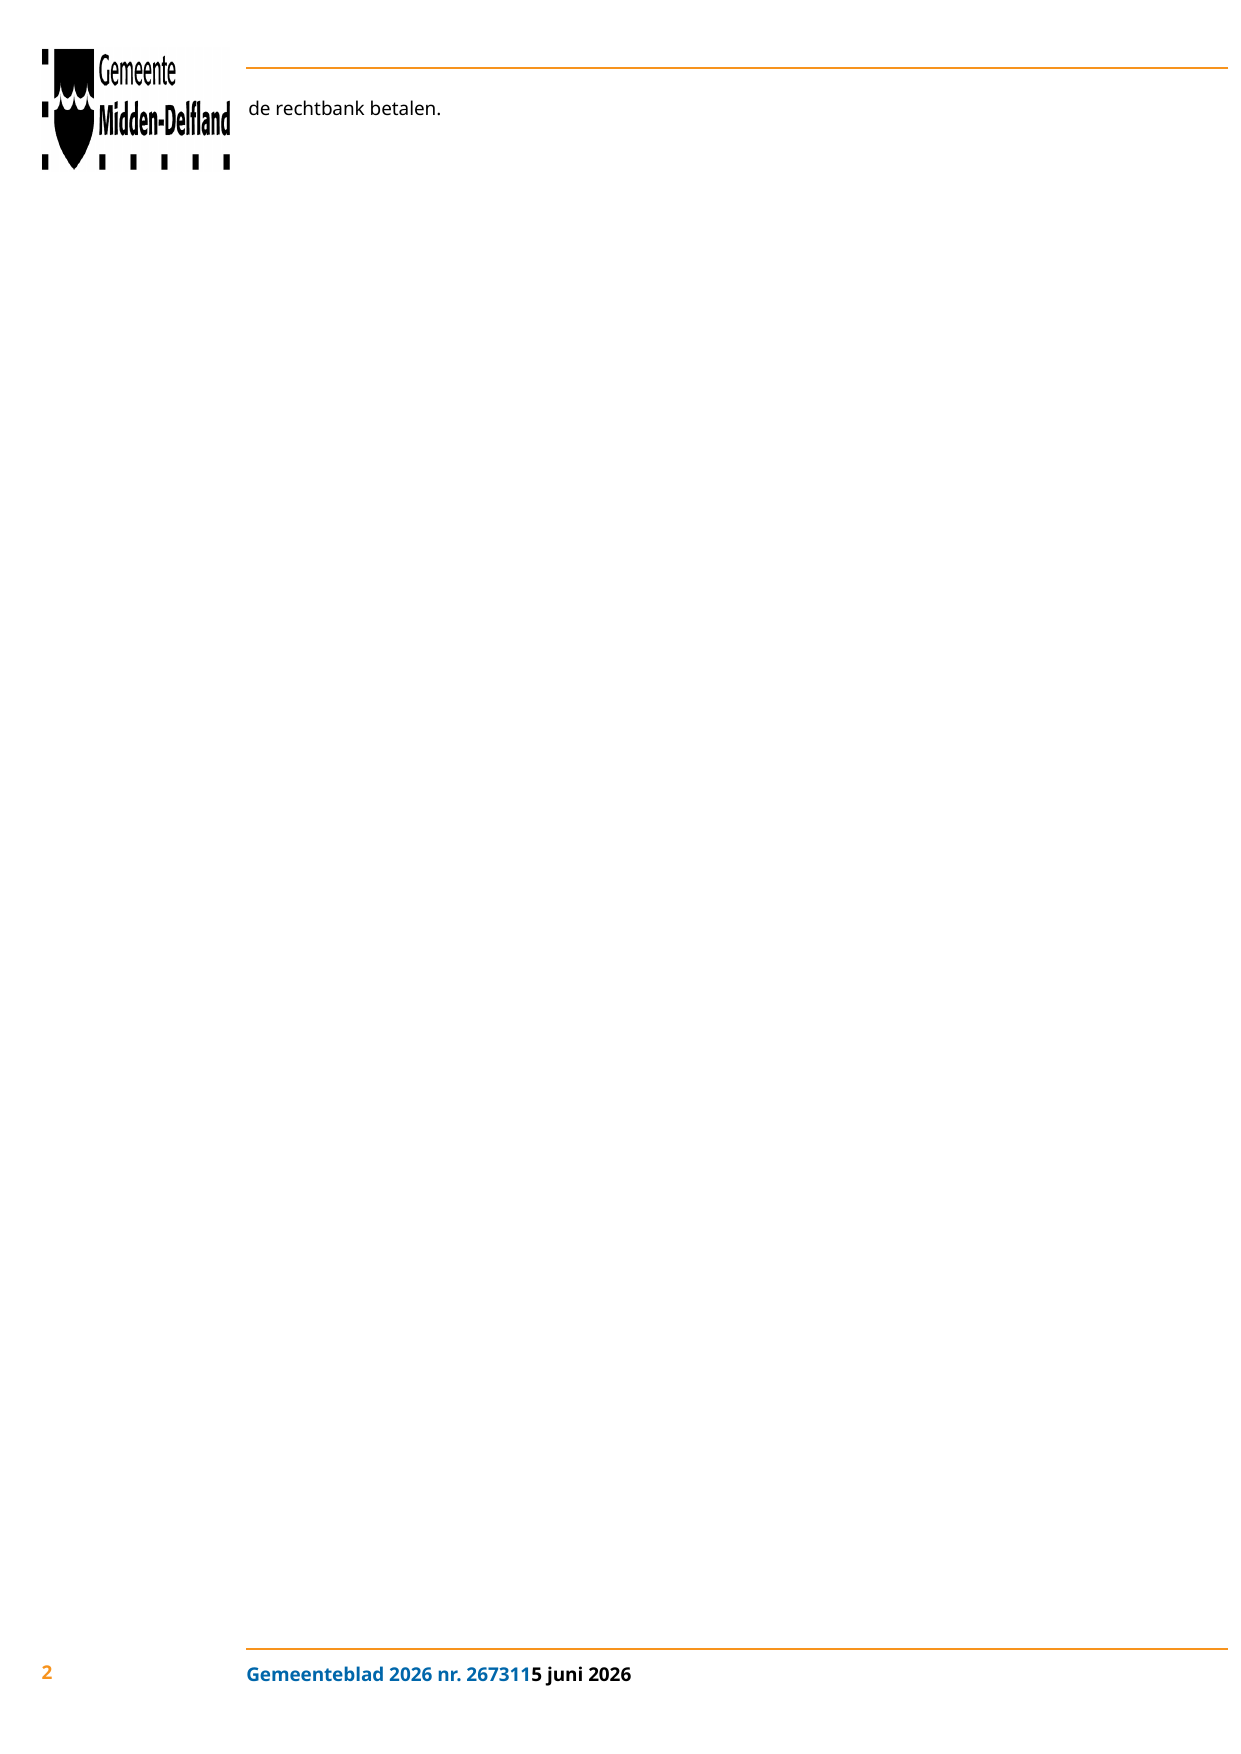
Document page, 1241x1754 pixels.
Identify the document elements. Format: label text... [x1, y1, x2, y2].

text de rechtbank betalen. [248, 95, 1152, 121]
picture [41, 47, 231, 172]
